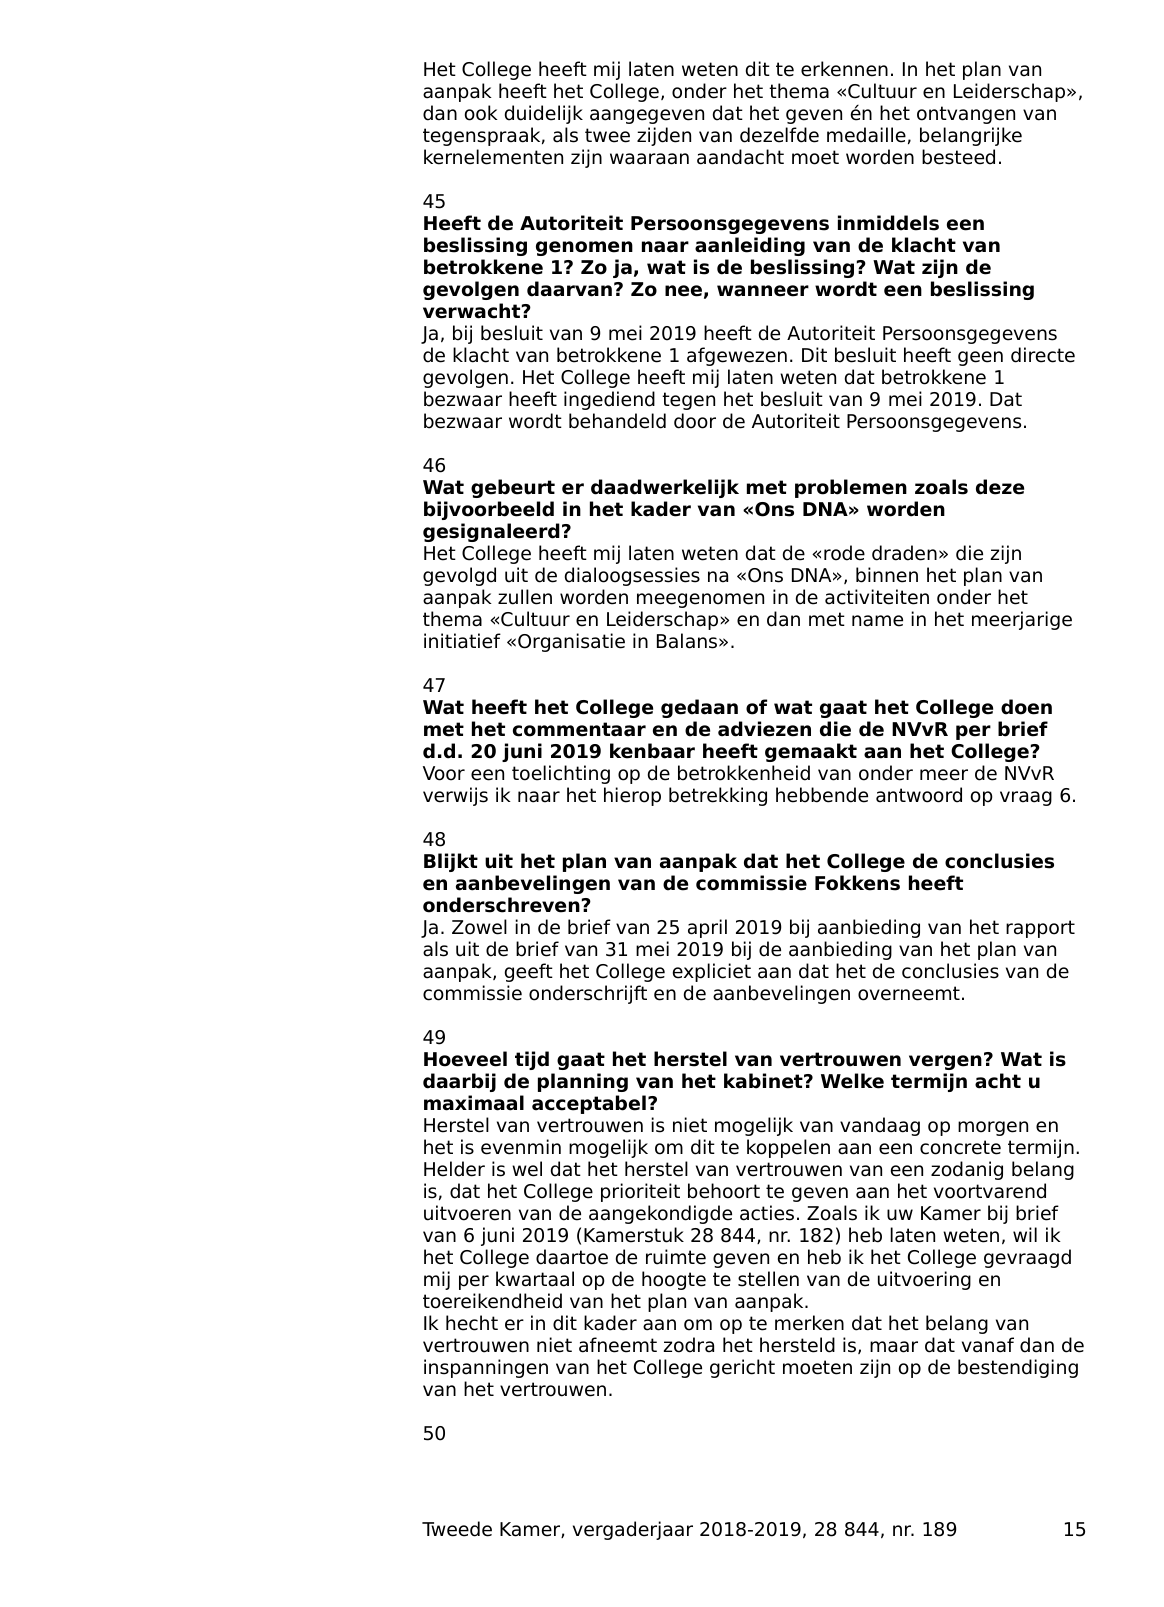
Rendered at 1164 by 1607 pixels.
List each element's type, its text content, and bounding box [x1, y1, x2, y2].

text 50 [422, 1423, 1087, 1445]
text 48 [422, 829, 1087, 851]
text Het College heeft mij laten weten dit te erkennen. In het plan van aanpak heeft het College, onder het thema «Cultuur en Leiderschap», dan ook duidelijk aangegeven dat het geven én het ontvangen van tegenspraak, als twee zijden van dezelfde medaille, belangrijke kernelementen zijn waaraan aandacht moet worden besteed. [422, 59, 1087, 169]
text 46 [422, 455, 1087, 477]
text Herstel van vertrouwen is niet mogelijk van vandaag op morgen en het is evenmin mogelijk om dit te koppelen aan een concrete termijn. Helder is wel dat het herstel van vertrouwen van een zodanig belang is, dat het College prioriteit behoort te geven aan het voortvarend uitvoeren van de aangekondigde acties. Zoals ik uw Kamer bij brief van 6 juni 2019 (Kamerstuk 28 844, nr. 182) heb laten weten, wil ik het College daartoe de ruimte geven en heb ik het College gevraagd mij per kwartaal op de hoogte te stellen van de uitvoering en toereikendheid van het plan van aanpak. [422, 1115, 1087, 1313]
text 47 [422, 675, 1087, 697]
text Wat heeft het College gedaan of wat gaat het College doen met het commentaar en de adviezen die de NVvR per brief d.d. 20 juni 2019 kenbaar heeft gemaakt aan het College? [422, 697, 1087, 763]
text Blijkt uit het plan van aanpak dat het College de conclusies en aanbevelingen van de commissie Fokkens heeft onderschreven? [422, 851, 1087, 917]
text Hoeveel tijd gaat het herstel van vertrouwen vergen? Wat is daarbij de planning van het kabinet? Welke termijn acht u maximaal acceptabel? [422, 1049, 1087, 1115]
text Ik hecht er in dit kader aan om op te merken dat het belang van vertrouwen niet afneemt zodra het hersteld is, maar dat vanaf dan de inspanningen van het College gericht moeten zijn op de bestendiging van het vertrouwen. [422, 1313, 1087, 1401]
text Ja, bij besluit van 9 mei 2019 heeft de Autoriteit Persoonsgegevens de klacht van betrokkene 1 afgewezen. Dit besluit heeft geen directe gevolgen. Het College heeft mij laten weten dat betrokkene 1 bezwaar heeft ingediend tegen het besluit van 9 mei 2019. Dat bezwaar wordt behandeld door de Autoriteit Persoonsgegevens. [422, 323, 1087, 433]
text Wat gebeurt er daadwerkelijk met problemen zoals deze bijvoorbeeld in het kader van «Ons DNA» worden gesignaleerd? [422, 477, 1087, 543]
text 45 [422, 191, 1087, 213]
text 49 [422, 1027, 1087, 1049]
text Ja. Zowel in de brief van 25 april 2019 bij aanbieding van het rapport als uit de brief van 31 mei 2019 bij de aanbieding van het plan van aanpak, geeft het College expliciet aan dat het de conclusies van de commissie onderschrijft en de aanbevelingen overneemt. [422, 917, 1087, 1005]
text Heeft de Autoriteit Persoonsgegevens inmiddels een beslissing genomen naar aanleiding van de klacht van betrokkene 1? Zo ja, wat is de beslissing? Wat zijn de gevolgen daarvan? Zo nee, wanneer wordt een beslissing verwacht? [422, 213, 1087, 323]
text Het College heeft mij laten weten dat de «rode draden» die zijn gevolgd uit de dialoogsessies na «Ons DNA», binnen het plan van aanpak zullen worden meegenomen in de activiteiten onder het thema «Cultuur en Leiderschap» en dan met name in het meerjarige initiatief «Organisatie in Balans». [422, 543, 1087, 653]
text Voor een toelichting op de betrokkenheid van onder meer de NVvR verwijs ik naar het hierop betrekking hebbende antwoord op vraag 6. [422, 763, 1087, 807]
